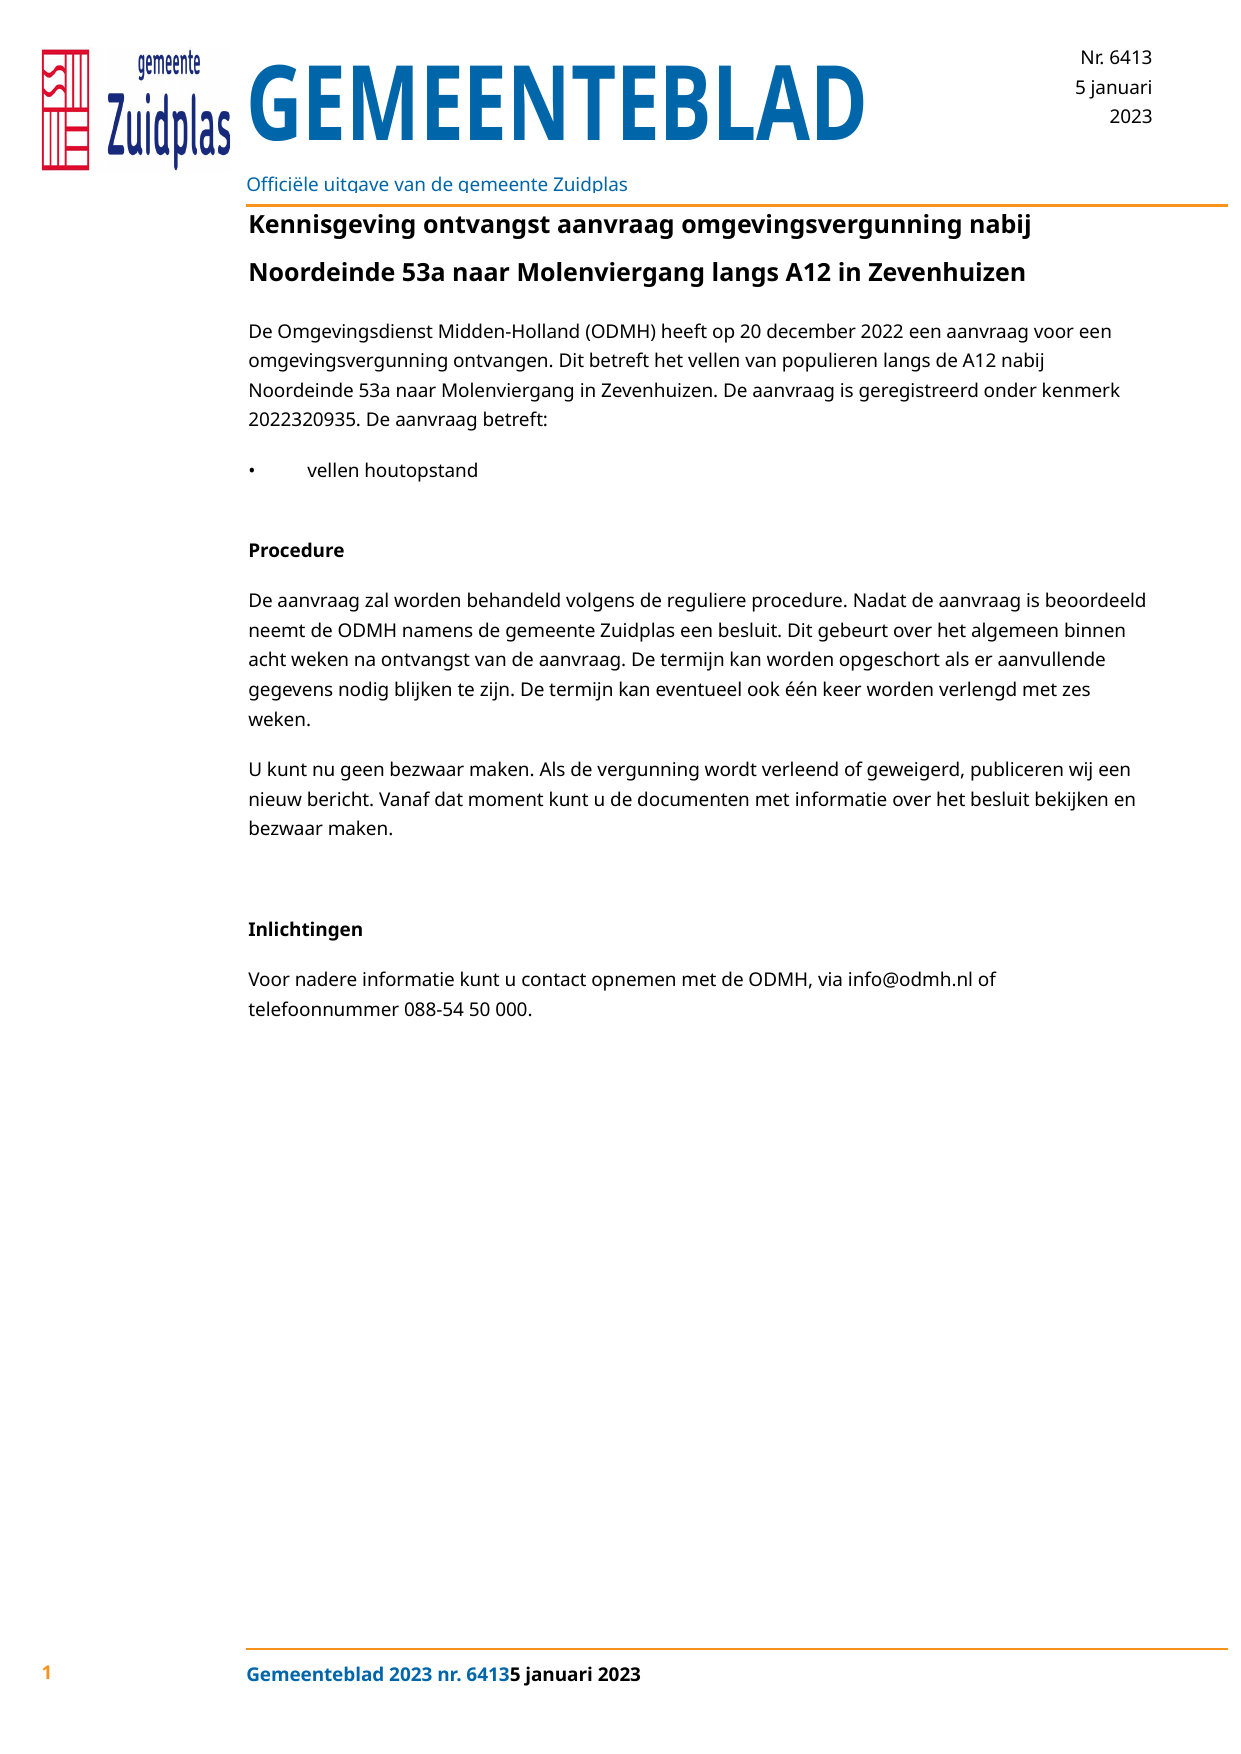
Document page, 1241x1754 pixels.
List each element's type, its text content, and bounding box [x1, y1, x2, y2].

text De aanvraag zal worden behandeld volgens de reguliere procedure. Nadat de aanvraag is beoordeeld neemt de ODMH namens de gemeente Zuidplas een besluit. Dit gebeurt over het algemeen binnen acht weken na ontvangst van de aanvraag. De termijn kan worden opgeschort als er aanvullende gegevens nodig blijken te zijn. De termijn kan eventueel ook één keer worden verlengd met zes weken. [248, 587, 1152, 732]
text Kennisgeving ontvangst aanvraag omgevingsvergunning nabij Noordeinde 53a naar Molenviergang langs A12 in Zevenhuizen [248, 207, 1152, 288]
text Procedure [248, 537, 1152, 563]
text De Omgevingsdienst Midden-Holland (ODMH) heeft op 20 december 2022 een aanvraag voor een omgevingsvergunning ontvangen. Dit betreft het vellen van populieren langs de A12 nabij Noordeinde 53a naar Molenviergang in Zevenhuizen. De aanvraag is geregistreerd onder kenmerk 2022320935. De aanvraag betreft: [248, 318, 1152, 432]
text Inlichtingen [248, 916, 1152, 942]
text Voor nadere informatie kunt u contact opnemen met de ODMH, via info@odmh.nl of telefoonnummer 088-54 50 000. [248, 967, 1152, 1022]
picture [41, 47, 231, 172]
list vellen houtopstand [248, 457, 1152, 483]
text U kunt nu geen bezwaar maken. Als de vergunning wordt verleend of geweigerd, publiceren wij een nieuw bericht. Vanaf dat moment kunt u de documenten met informatie over het besluit bekijken en bezwaar maken. [248, 756, 1152, 841]
